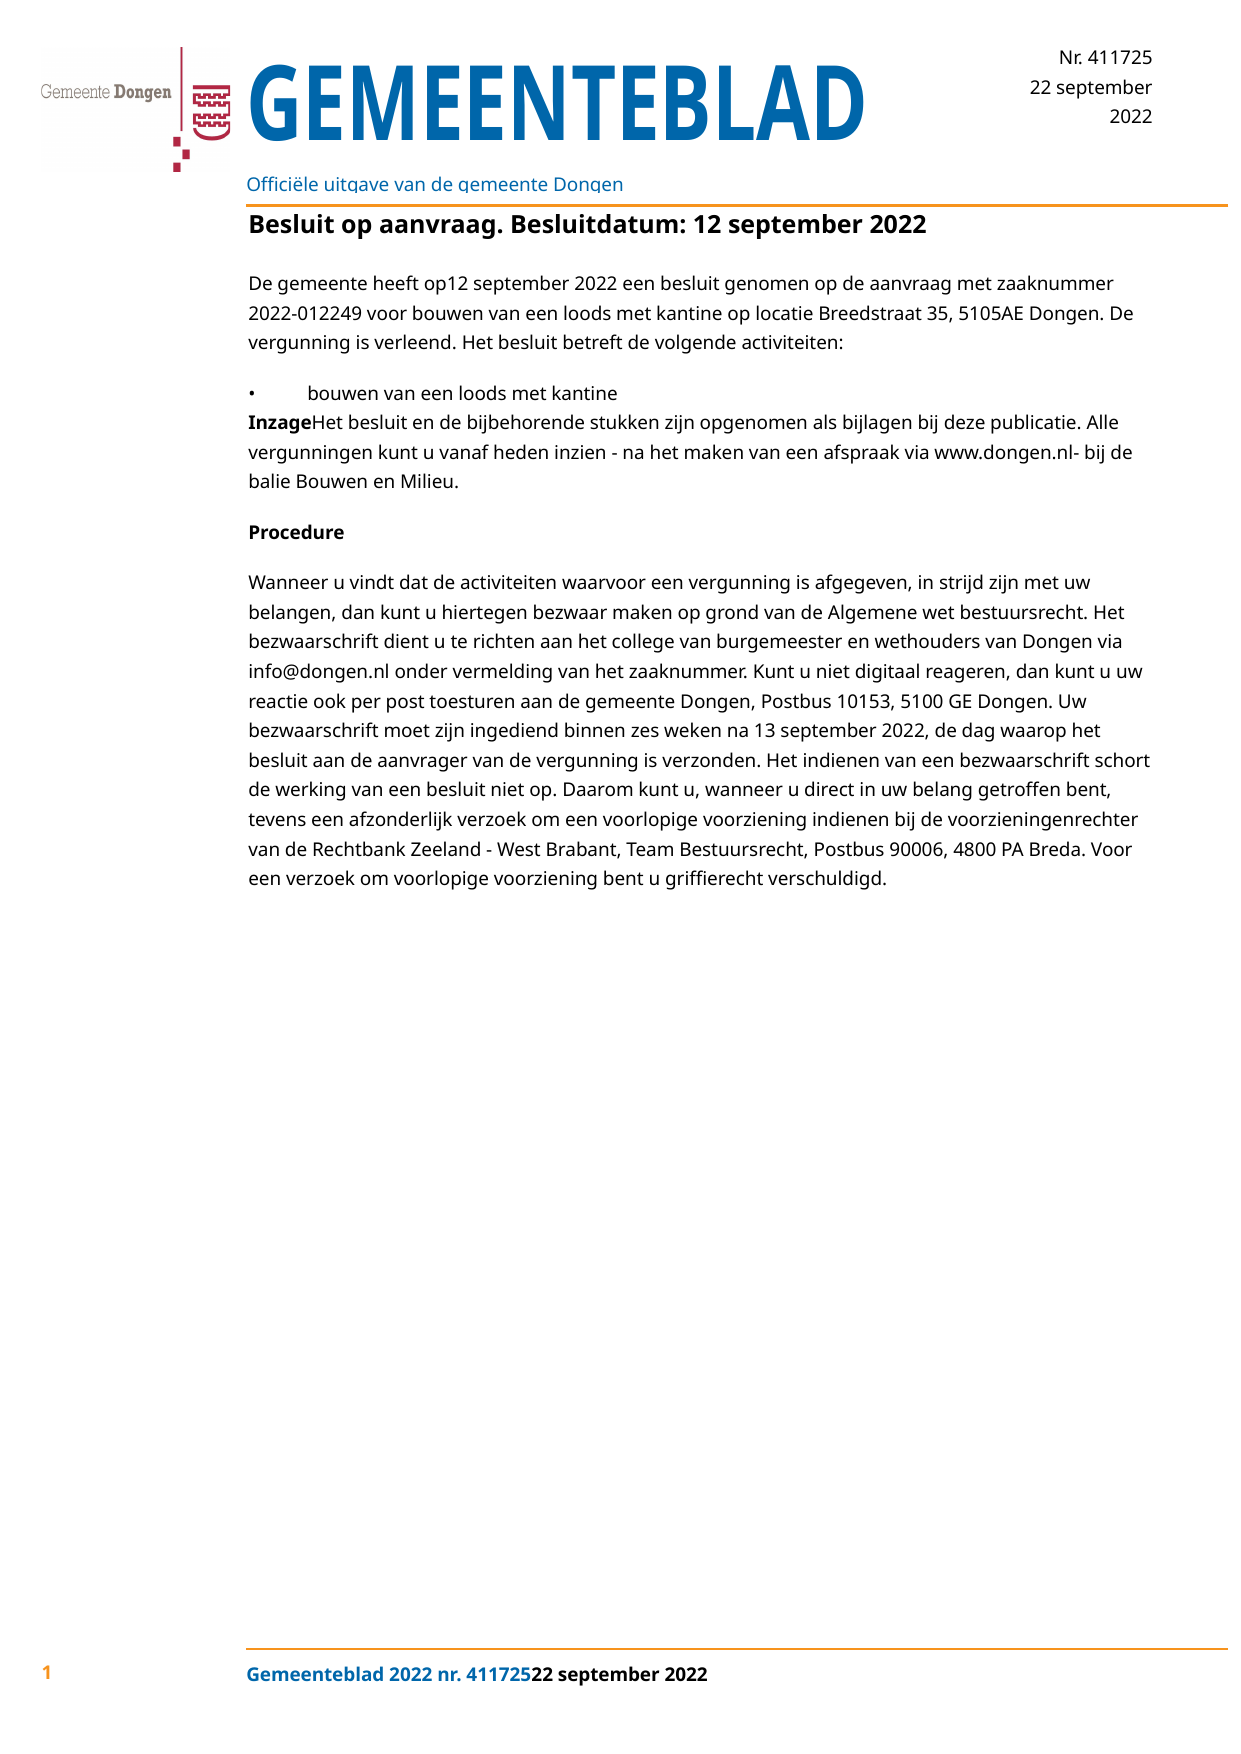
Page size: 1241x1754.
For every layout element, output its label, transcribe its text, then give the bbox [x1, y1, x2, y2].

picture [41, 47, 231, 172]
text Besluit op aanvraag. Besluitdatum: 12 september 2022 [248, 207, 1152, 241]
text De gemeente heeft op12 september 2022 een besluit genomen op de aanvraag met zaaknummer 2022-012249 voor bouwen van een loods met kantine op locatie Breedstraat 35, 5105AE Dongen. De vergunning is verleend. Het besluit betreft de volgende activiteiten: [248, 270, 1152, 355]
list bouwen van een loods met kantine [248, 380, 1152, 406]
text Wanneer u vindt dat de activiteiten waarvoor een vergunning is afgegeven, in strijd zijn met uw belangen, dan kunt u hiertegen bezwaar maken op grond van de Algemene wet bestuursrecht. Het bezwaarschrift dient u te richten aan het college van burgemeester en wethouders van Dongen via info@dongen.nl onder vermelding van het zaaknummer. Kunt u niet digitaal reageren, dan kunt u uw reactie ook per post toesturen aan de gemeente Dongen, Postbus 10153, 5100 GE Dongen. Uw bezwaarschrift moet zijn ingediend binnen zes weken na 13 september 2022, de dag waarop het besluit aan de aanvrager van de vergunning is verzonden. Het indienen van een bezwaarschrift schort de werking van een besluit niet op. Daarom kunt u, wanneer u direct in uw belang getroffen bent, tevens een afzonderlijk verzoek om een voorlopige voorziening indienen bij de voorzieningenrechter van de Rechtbank Zeeland - West Brabant, Team Bestuursrecht, Postbus 90006, 4800 PA Breda. Voor een verzoek om voorlopige voorziening bent u griffierecht verschuldigd. [248, 569, 1152, 891]
text InzageHet besluit en de bijbehorende stukken zijn opgenomen als bijlagen bij deze publicatie. Alle vergunningen kunt u vanaf heden inzien - na het maken van een afspraak via www.dongen.nl- bij de balie Bouwen en Milieu. [248, 409, 1152, 494]
text Procedure [248, 519, 1152, 545]
